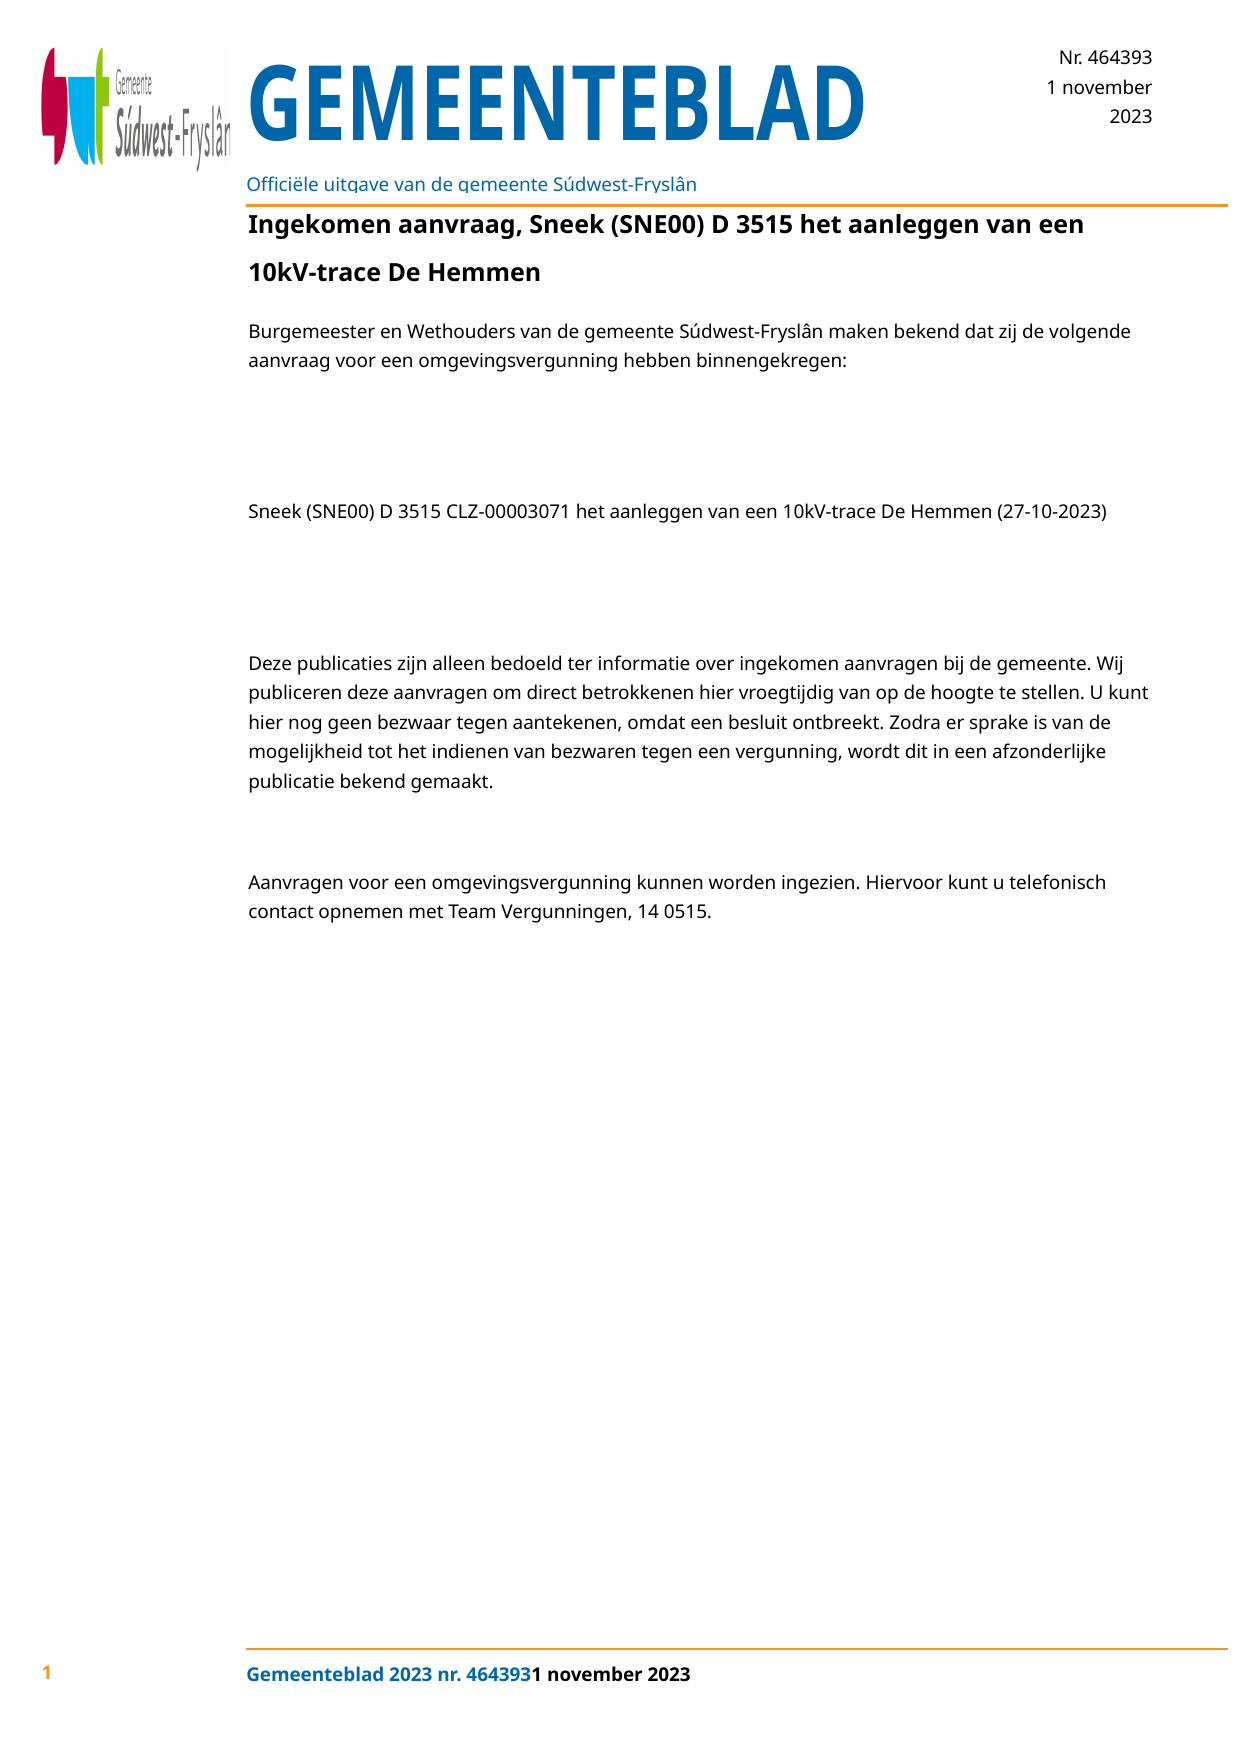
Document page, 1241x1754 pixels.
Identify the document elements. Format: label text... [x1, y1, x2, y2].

text Aanvragen voor een omgevingsvergunning kunnen worden ingezien. Hiervoor kunt u telefonisch contact opnemen met Team Vergunningen, 14 0515. [248, 869, 1152, 924]
text Ingekomen aanvraag, Sneek (SNE00) D 3515 het aanleggen van een 10kV-trace De Hemmen [248, 207, 1152, 288]
picture [41, 47, 231, 172]
text Burgemeester en Wethouders van de gemeente Súdwest-Fryslân maken bekend dat zij de volgende aanvraag voor een omgevingsvergunning hebben binnengekregen: [248, 318, 1152, 373]
text Deze publicaties zijn alleen bedoeld ter informatie over ingekomen aanvragen bij de gemeente. Wij publiceren deze aanvragen om direct betrokkenen hier vroegtijdig van op de hoogte te stellen. U kunt hier nog geen bezwaar tegen aantekenen, omdat een besluit ontbreekt. Zodra er sprake is van de mogelijkheid tot het indienen van bezwaren tegen een vergunning, wordt dit in een afzonderlijke publicatie bekend gemaakt. [248, 650, 1152, 794]
text Sneek (SNE00) D 3515 CLZ-00003071 het aanleggen van een 10kV-trace De Hemmen (27-10-2023) [248, 499, 1152, 524]
